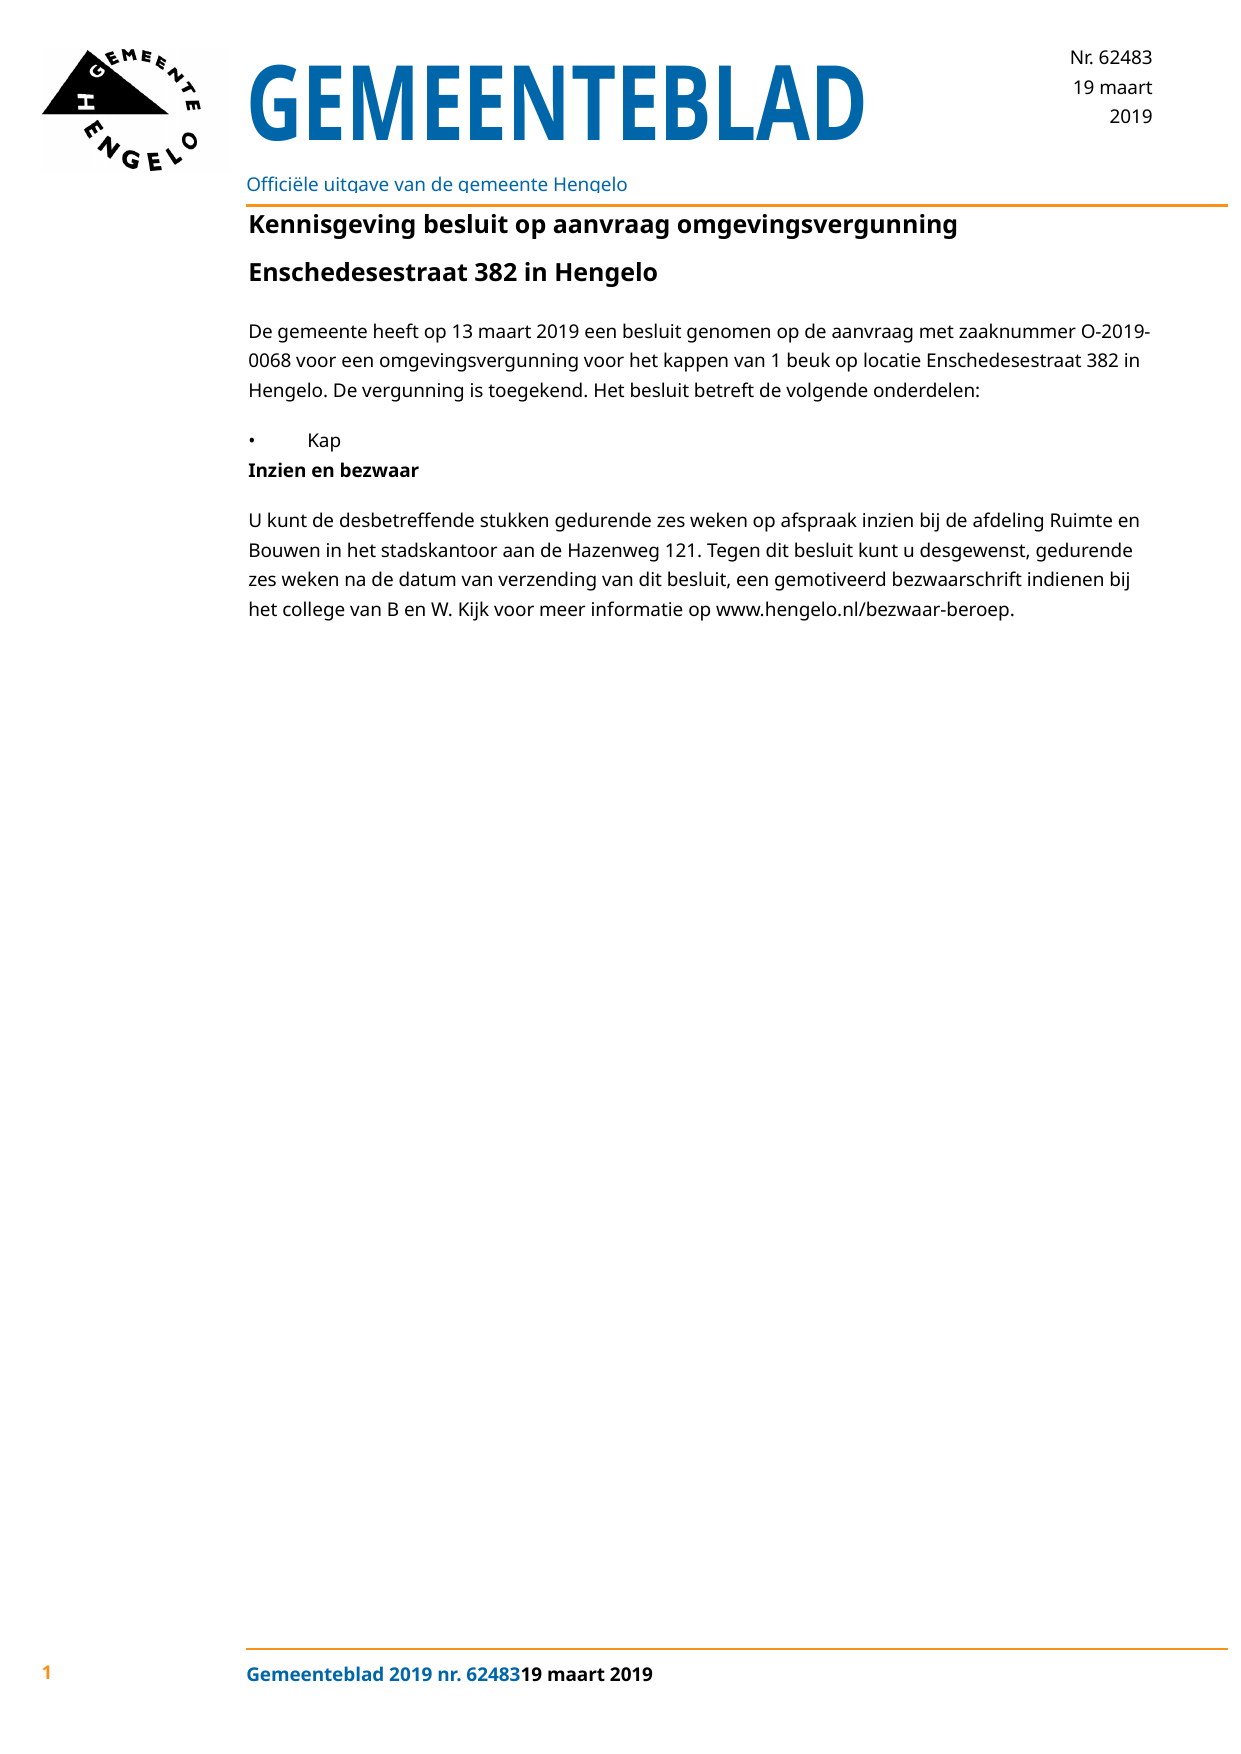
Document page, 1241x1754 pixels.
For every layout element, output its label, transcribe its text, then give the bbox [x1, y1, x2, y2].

text Inzien en bezwaar [248, 457, 1152, 483]
picture [41, 47, 231, 172]
text De gemeente heeft op 13 maart 2019 een besluit genomen op de aanvraag met zaaknummer O-2019-0068 voor een omgevingsvergunning voor het kappen van 1 beuk op locatie Enschedesestraat 382 in Hengelo. De vergunning is toegekend. Het besluit betreft de volgende onderdelen: [248, 318, 1152, 403]
list Kap [248, 427, 1152, 453]
text U kunt de desbetreffende stukken gedurende zes weken op afspraak inzien bij de afdeling Ruimte en Bouwen in het stadskantoor aan de Hazenweg 121. Tegen dit besluit kunt u desgewenst, gedurende zes weken na de datum van verzending van dit besluit, een gemotiveerd bezwaarschrift indienen bij het college van B en W. Kijk voor meer informatie op www.hengelo.nl/bezwaar-beroep. [248, 507, 1152, 622]
text Kennisgeving besluit op aanvraag omgevingsvergunning Enschedesestraat 382 in Hengelo [248, 207, 1152, 288]
